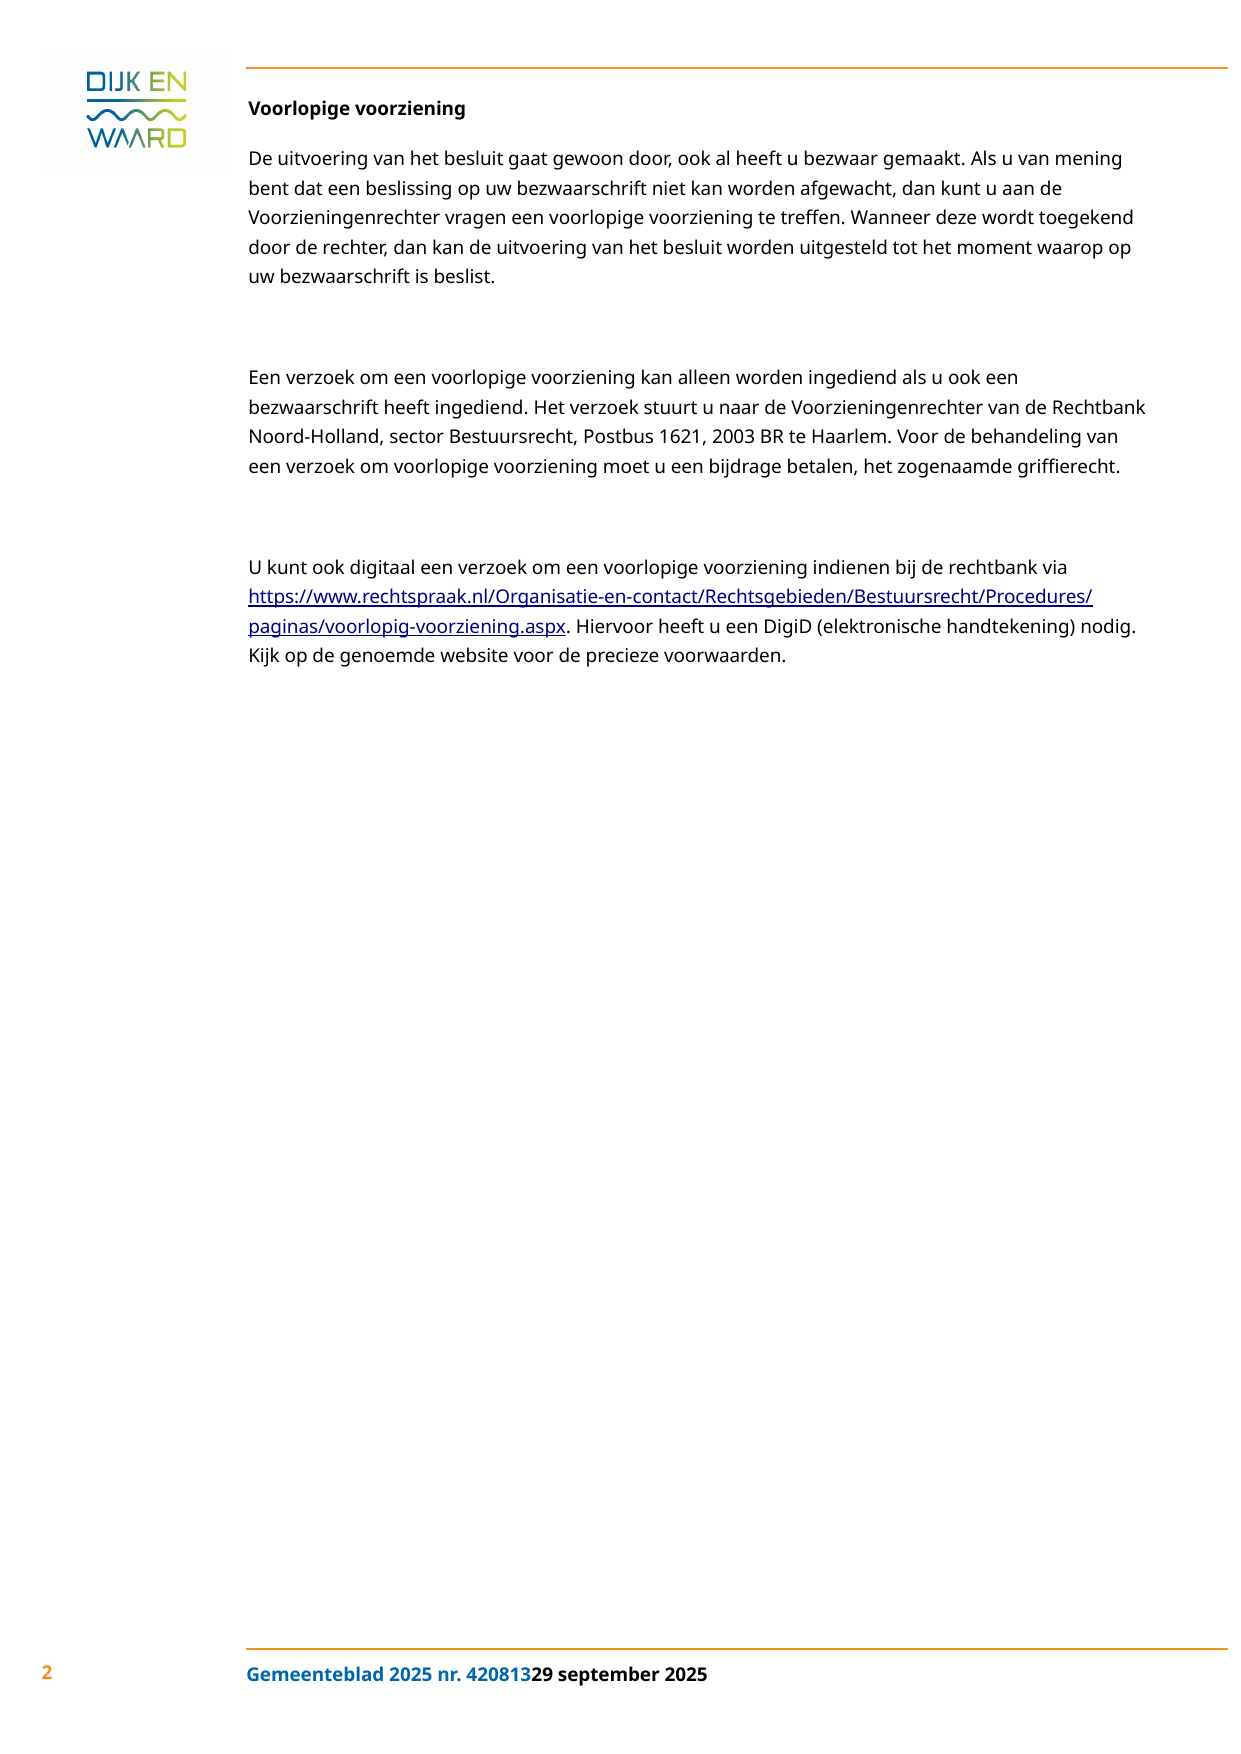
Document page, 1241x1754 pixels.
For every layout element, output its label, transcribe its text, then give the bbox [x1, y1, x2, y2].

text Voorlopige voorziening [248, 95, 1152, 121]
text Een verzoek om een voorlopige voorziening kan alleen worden ingediend als u ook een bezwaarschrift heeft ingediend. Het verzoek stuurt u naar de Voorzieningenrechter van de Rechtbank Noord-Holland, sector Bestuursrecht, Postbus 1621, 2003 BR te Haarlem. Voor de behandeling van een verzoek om voorlopige voorziening moet u een bijdrage betalen, het zogenaamde griffierecht. [248, 364, 1152, 479]
text U kunt ook digitaal een verzoek om een voorlopige voorziening indienen bij de rechtbank via https://www.rechtspraak.nl/Organisatie-en-contact/Rechtsgebieden/Bestuursrecht/Procedures/paginas/voorlopig-voorziening.aspx. Hiervoor heeft u een DigiD (elektronische handtekening) nodig. Kijk op de genoemde website voor de precieze voorwaarden. [248, 554, 1152, 668]
picture [41, 47, 231, 172]
text De uitvoering van het besluit gaat gewoon door, ook al heeft u bezwaar gemaakt. Als u van mening bent dat een beslissing op uw bezwaarschrift niet kan worden afgewacht, dan kunt u aan de Voorzieningenrechter vragen een voorlopige voorziening te treffen. Wanneer deze wordt toegekend door de rechter, dan kan de uitvoering van het besluit worden uitgesteld tot het moment waarop op uw bezwaarschrift is beslist. [248, 145, 1152, 289]
